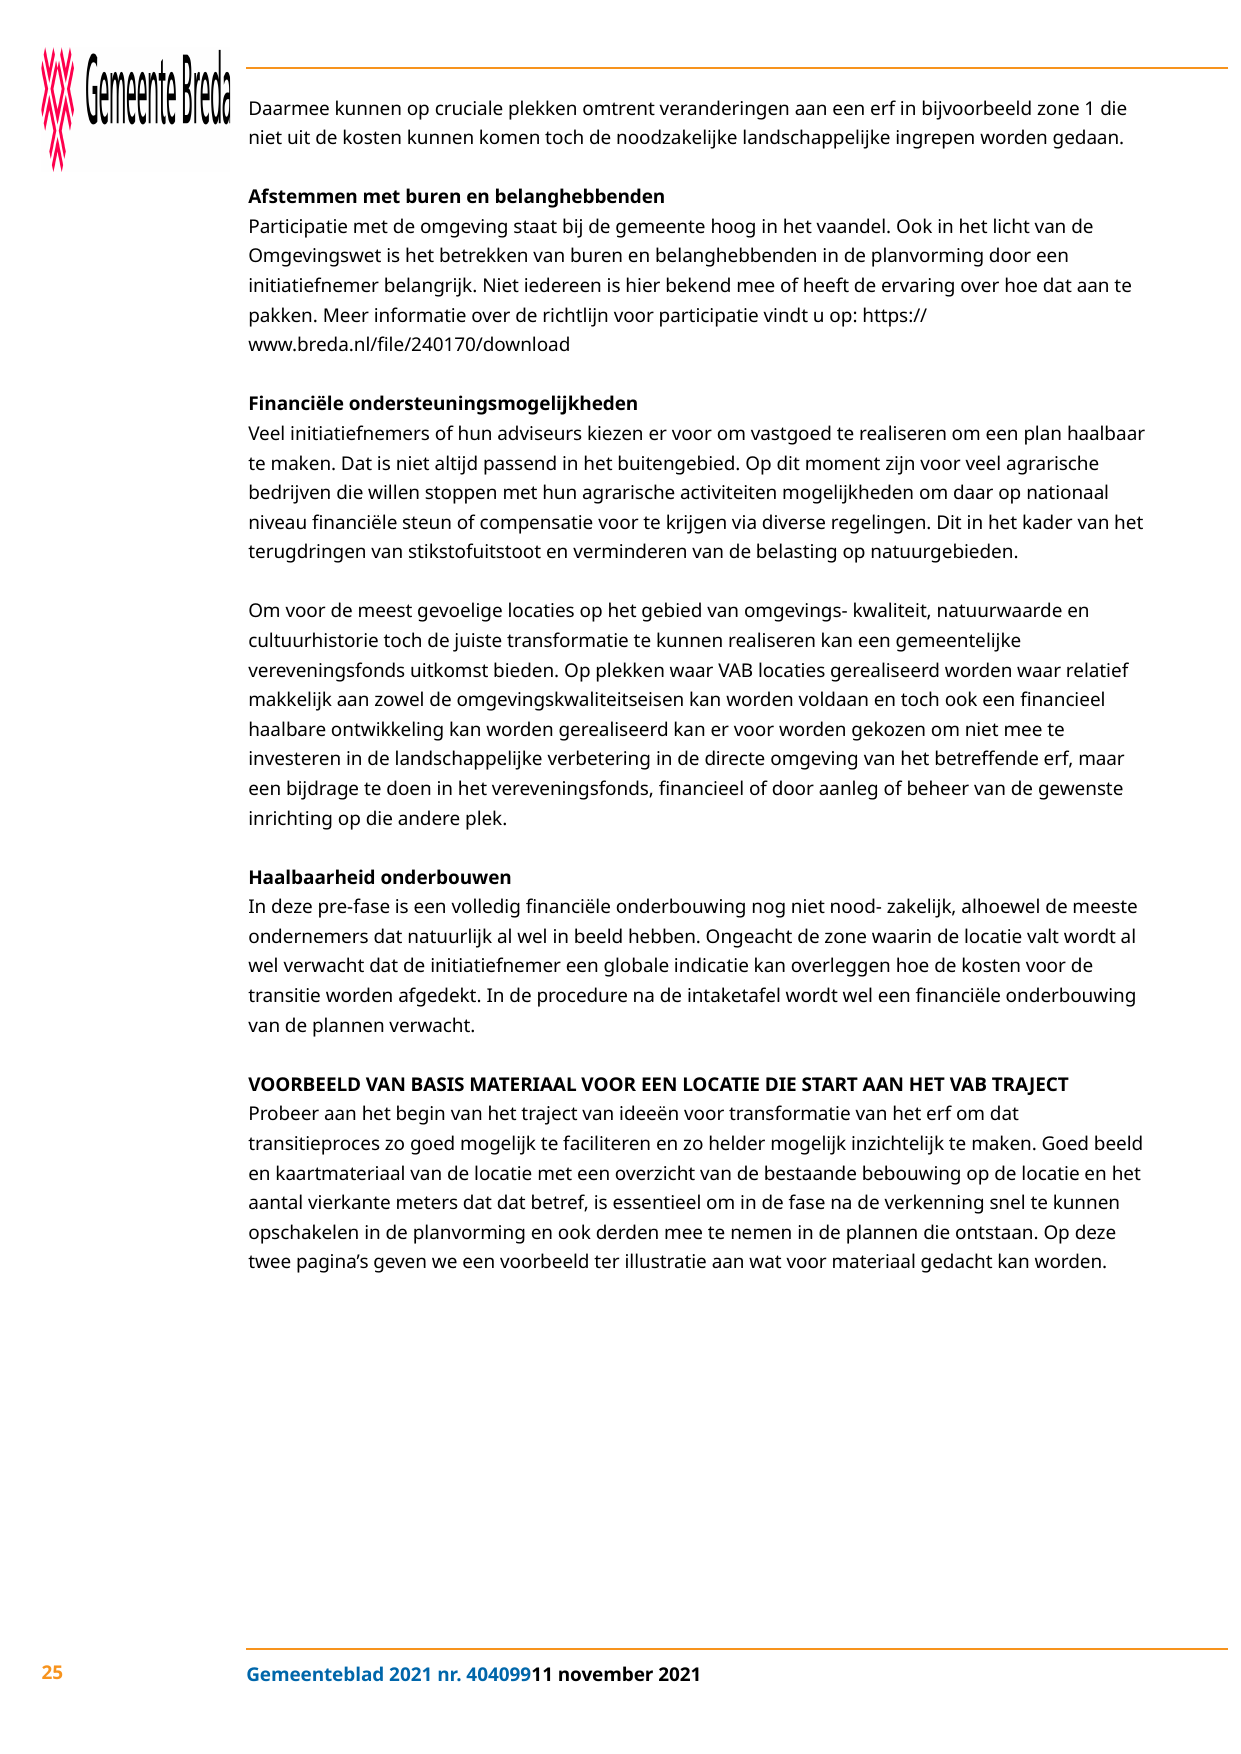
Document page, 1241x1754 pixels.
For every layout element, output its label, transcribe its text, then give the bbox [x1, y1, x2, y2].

text Om voor de meest gevoelige locaties op het gebied van omgevings- kwaliteit, natuurwaarde en cultuurhistorie toch de juiste transformatie te kunnen realiseren kan een gemeentelijke vereveningsfonds uitkomst bieden. Op plekken waar VAB locaties gerealiseerd worden waar relatief makkelijk aan zowel de omgevingskwaliteitseisen kan worden voldaan en toch ook een financieel haalbare ontwikkeling kan worden gerealiseerd kan er voor worden gekozen om niet mee te investeren in de landschappelijke verbetering in de directe omgeving van het betreffende erf, maar een bijdrage te doen in het vereveningsfonds, financieel of door aanleg of beheer van de gewenste inrichting op die andere plek. [248, 598, 1152, 831]
text Financiële ondersteuningsmogelijkheden [248, 391, 1152, 416]
text Afstemmen met buren en belanghebbenden [248, 183, 1152, 209]
text VOORBEELD VAN BASIS MATERIAAL VOOR EEN LOCATIE DIE START AAN HET VAB TRAJECT [248, 1071, 1152, 1097]
text Participatie met de omgeving staat bij de gemeente hoog in het vaandel. Ook in het licht van de Omgevingswet is het betrekken van buren en belanghebbenden in de planvorming door een initiatiefnemer belangrijk. Niet iedereen is hier bekend mee of heeft de ervaring over hoe dat aan te pakken. Meer informatie over de richtlijn voor participatie vindt u op: https:// www.breda.nl/file/240170/download [248, 213, 1152, 357]
text Haalbaarheid onderbouwen [248, 864, 1152, 890]
text Probeer aan het begin van het traject van ideeën voor transformatie van het erf om dat transitieproces zo goed mogelijk te faciliteren en zo helder mogelijk inzichtelijk te maken. Goed beeld en kaartmateriaal van de locatie met een overzicht van de bestaande bebouwing op de locatie en het aantal vierkante meters dat dat betref, is essentieel om in de fase na de verkenning snel te kunnen opschakelen in de planvorming en ook derden mee te nemen in de plannen die ontstaan. Op deze twee pagina’s geven we een voorbeeld ter illustratie aan wat voor materiaal gedacht kan worden. [248, 1101, 1152, 1274]
text In deze pre-fase is een volledig financiële onderbouwing nog niet nood- zakelijk, alhoewel de meeste ondernemers dat natuurlijk al wel in beeld hebben. Ongeacht de zone waarin de locatie valt wordt al wel verwacht dat de initiatiefnemer een globale indicatie kan overleggen hoe de kosten voor de transitie worden afgedekt. In de procedure na de intaketafel wordt wel een financiële onderbouwing van de plannen verwacht. [248, 893, 1152, 1038]
picture [41, 47, 231, 172]
text Daarmee kunnen op cruciale plekken omtrent veranderingen aan een erf in bijvoorbeeld zone 1 die niet uit de kosten kunnen komen toch de noodzakelijke landschappelijke ingrepen worden gedaan. [248, 95, 1152, 150]
text Veel initiatiefnemers of hun adviseurs kiezen er voor om vastgoed te realiseren om een plan haalbaar te maken. Dat is niet altijd passend in het buitengebied. Op dit moment zijn voor veel agrarische bedrijven die willen stoppen met hun agrarische activiteiten mogelijkheden om daar op nationaal niveau financiële steun of compensatie voor te krijgen via diverse regelingen. Dit in het kader van het terugdringen van stikstofuitstoot en verminderen van de belasting op natuurgebieden. [248, 420, 1152, 564]
